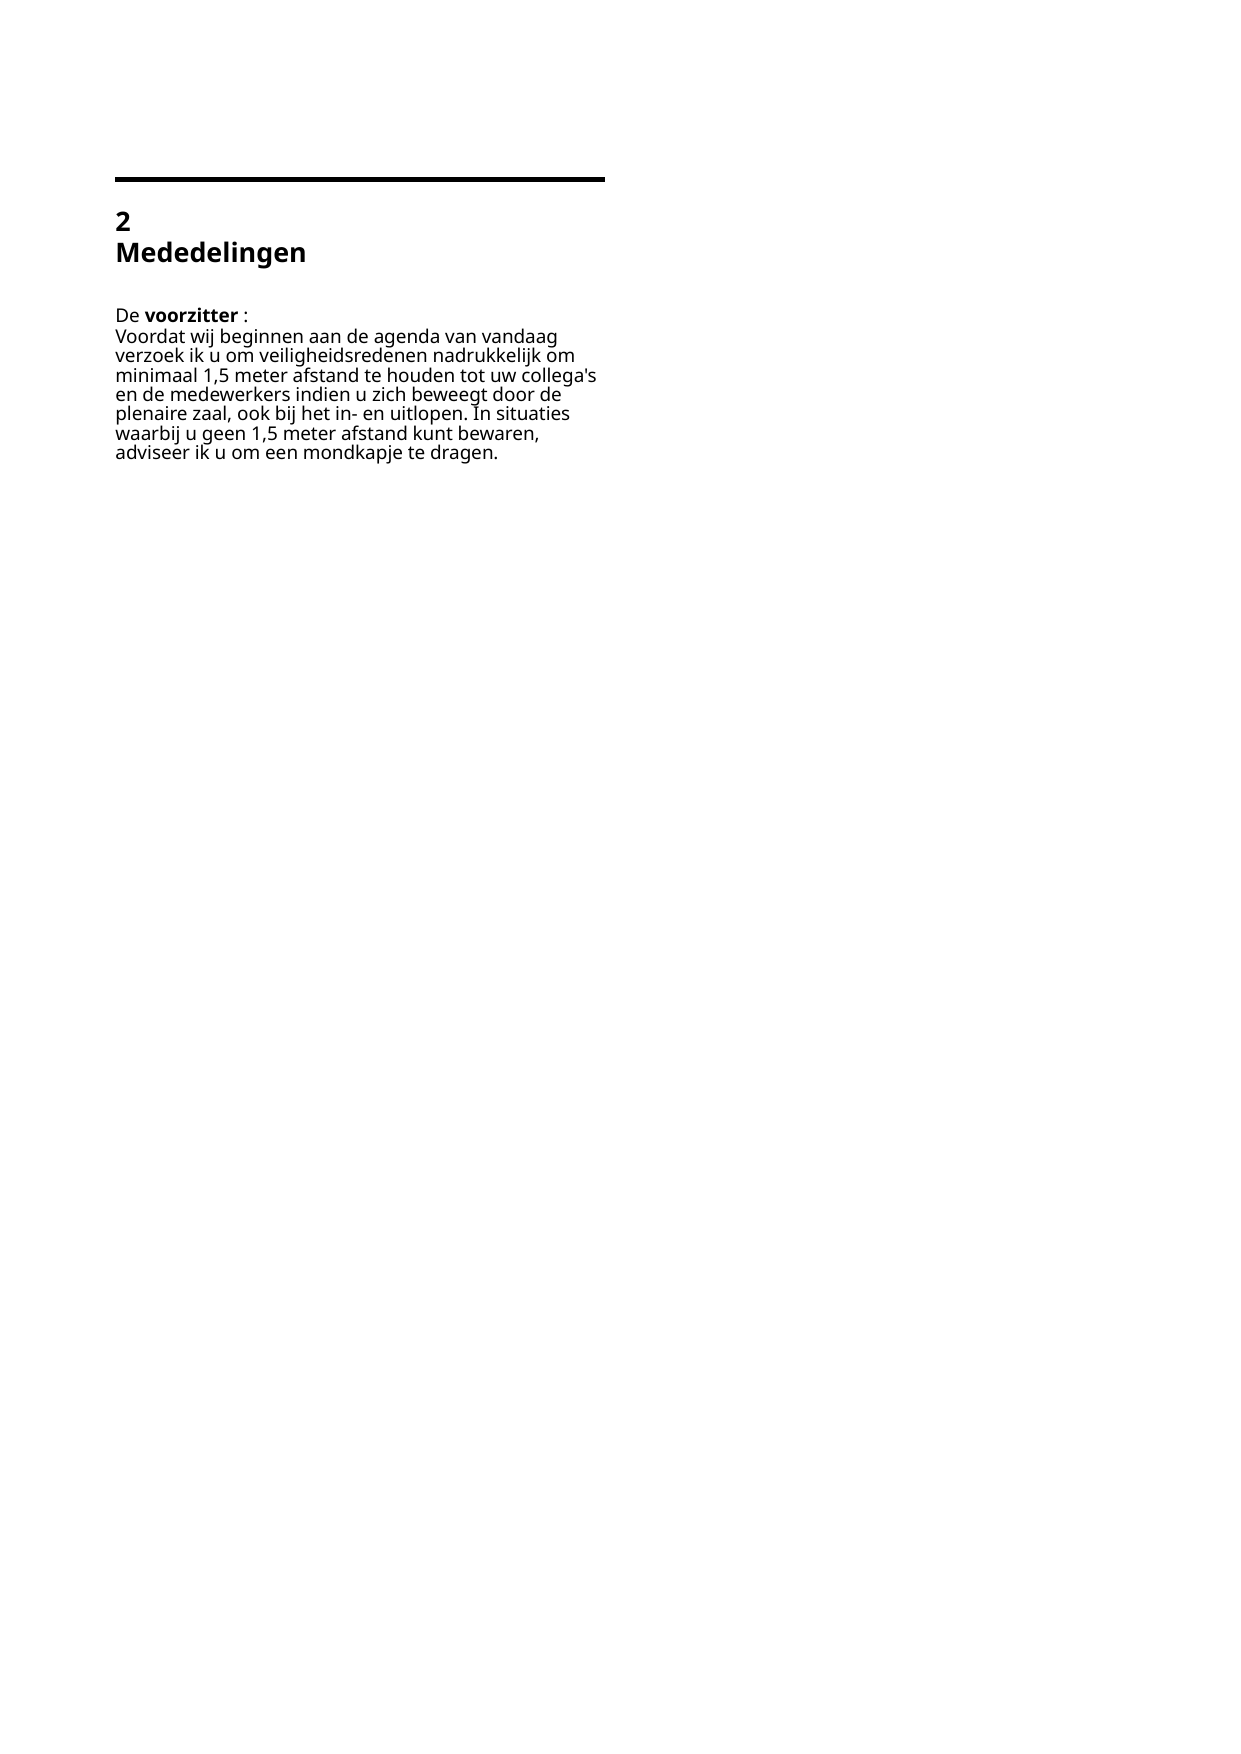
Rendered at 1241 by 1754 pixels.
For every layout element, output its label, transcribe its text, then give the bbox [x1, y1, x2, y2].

text 2 [115, 203, 605, 239]
text Mededelingen [115, 239, 605, 283]
text Voordat wij beginnen aan de agenda van vandaag verzoek ik u om veiligheidsredenen nadrukkelijk om minimaal 1,5 meter afstand te houden tot uw collega's en de medewerkers indien u zich beweegt door de plenaire zaal, ook bij het in- en uitlopen. In situaties waarbij u geen 1,5 meter afstand kunt bewaren, adviseer ik u om een mondkapje te dragen. [115, 328, 605, 463]
text De voorzitter : [115, 302, 605, 328]
